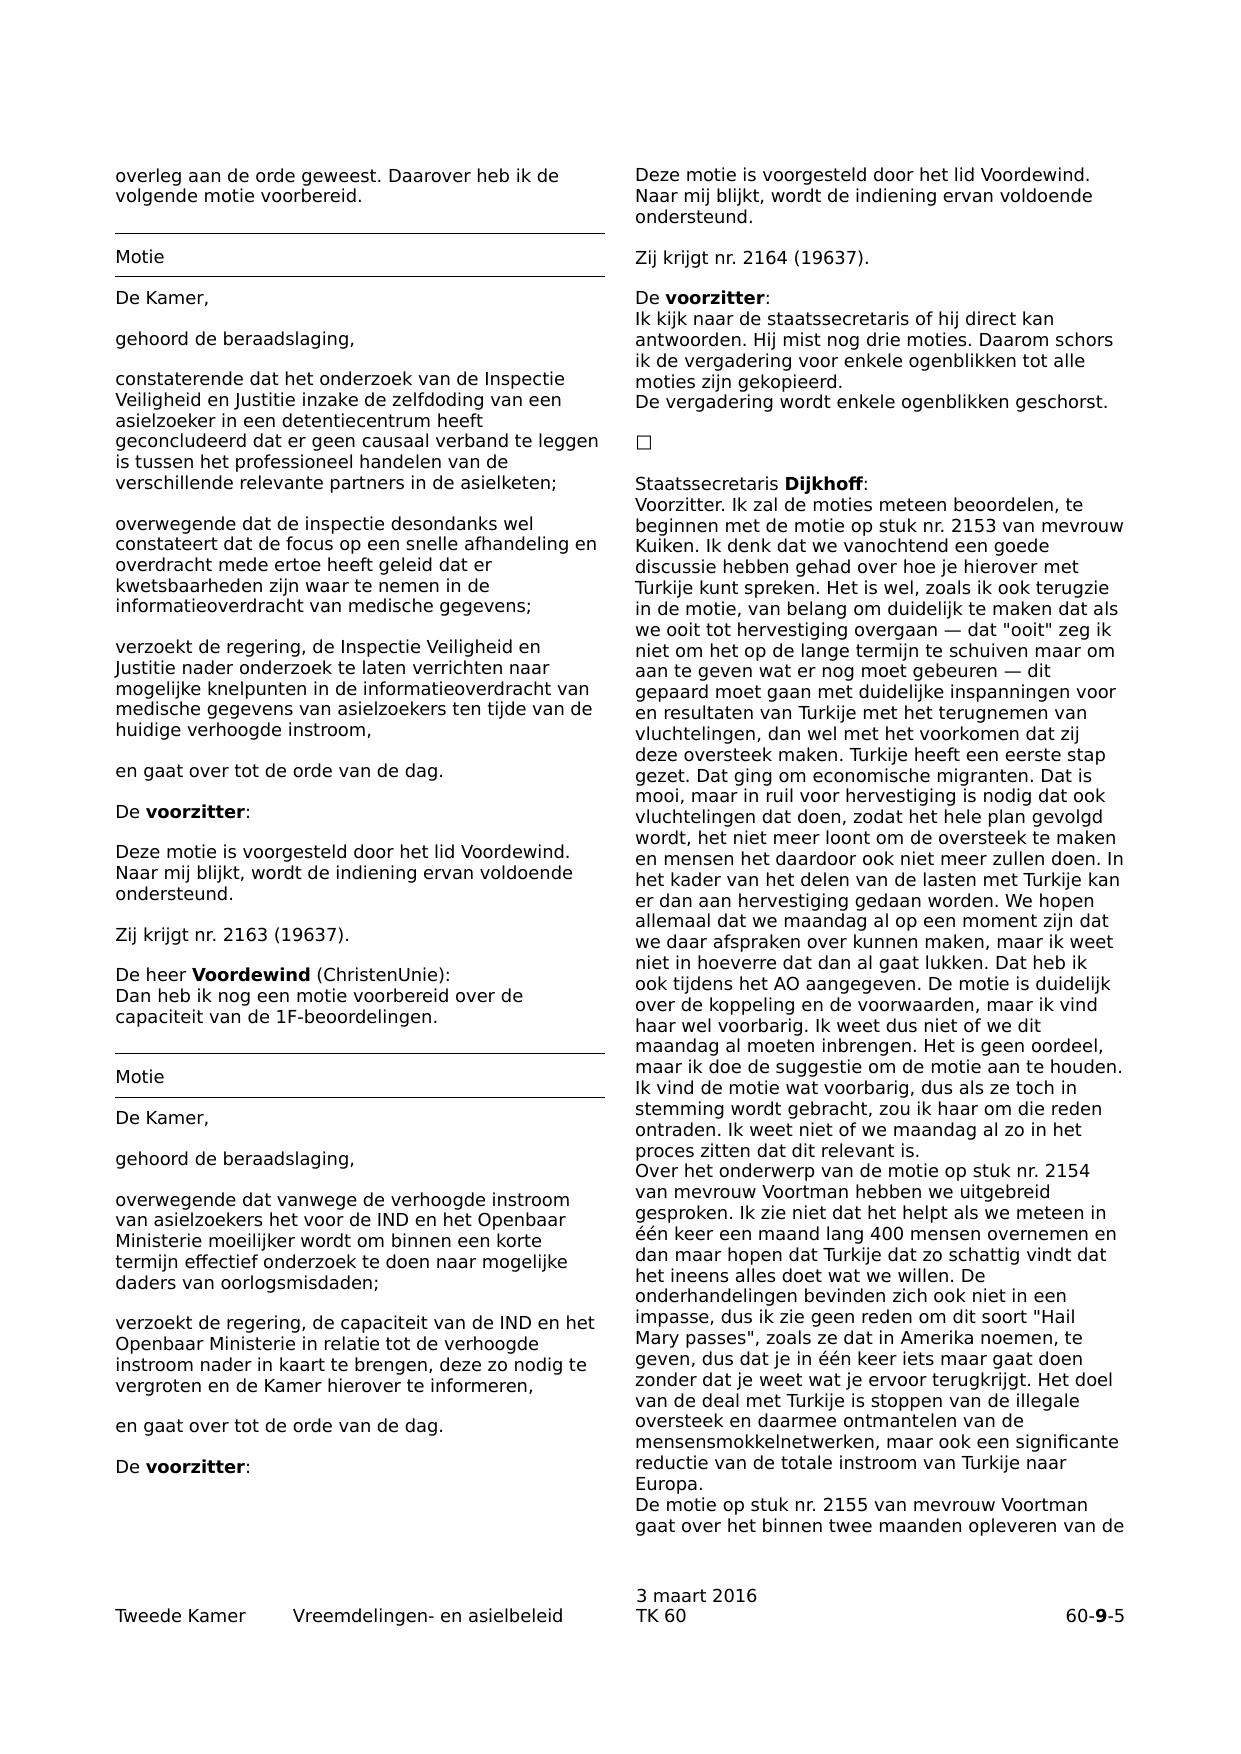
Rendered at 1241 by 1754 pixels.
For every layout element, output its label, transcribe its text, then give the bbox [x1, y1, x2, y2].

text gehoord de beraadslaging, [115, 1149, 605, 1169]
text Over het onderwerp van de motie op stuk nr. 2154 van mevrouw Voortman hebben we uitgebreid gesproken. Ik zie niet dat het helpt als we meteen in één keer een maand lang 400 mensen overnemen en dan maar hopen dat Turkije dat zo schattig vindt dat het ineens alles doet wat we willen. De onderhandelingen bevinden zich ook niet in een impasse, dus ik zie geen reden om dit soort "Hail Mary passes", zoals ze dat in Amerika noemen, te geven, dus dat je in één keer iets maar gaat doen zonder dat je weet wat je ervoor terugkrijgt. Het doel van de deal met Turkije is stoppen van de illegale oversteek en daarmee ontmantelen van de mensensmokkelnetwerken, maar ook een significante reductie van de totale instroom van Turkije naar Europa. [635, 1161, 1125, 1494]
text Zij krijgt nr. 2163 (19637). [115, 924, 605, 945]
text De vergadering wordt enkele ogenblikken geschorst. [635, 392, 1125, 413]
text overleg aan de orde geweest. Daarover heb ik de volgende motie voorbereid. [115, 165, 605, 207]
text De motie op stuk nr. 2155 van mevrouw Voortman gaat over het binnen twee maanden opleveren van de [635, 1494, 1125, 1536]
text Zij krijgt nr. 2164 (19637). [635, 247, 1125, 268]
text Ik kijk naar de staatssecretaris of hij direct kan antwoorden. Hij mist nog drie moties. Daarom schors ik de vergadering voor enkele ogenblikken tot alle moties zijn gekopieerd. [635, 309, 1125, 392]
text De Kamer, [115, 1108, 605, 1129]
text en gaat over tot de orde van de dag. [115, 761, 605, 781]
text Deze motie is voorgesteld door het lid Voordewind. Naar mij blijkt, wordt de indiening ervan voldoende ondersteund. [635, 165, 1125, 227]
text gehoord de beraadslaging, [115, 328, 605, 349]
text De Kamer, [115, 288, 605, 308]
text en gaat over tot de orde van de dag. [115, 1416, 605, 1437]
text verzoekt de regering, de Inspectie Veiligheid en Justitie nader onderzoek te laten verrichten naar mogelijke knelpunten in de informatieoverdracht van medische gegevens van asielzoekers ten tijde van de huidige verhoogde instroom, [115, 637, 605, 741]
text Voorzitter. Ik zal de moties meteen beoordelen, te beginnen met de motie op stuk nr. 2153 van mevrouw Kuiken. Ik denk dat we vanochtend een goede discussie hebben gehad over hoe je hierover met Turkije kunt spreken. Het is wel, zoals ik ook terugzie in de motie, van belang om duidelijk te maken dat als we ooit tot hervestiging overgaan — dat "ooit" zeg ik niet om het op de lange termijn te schuiven maar om aan te geven wat er nog moet gebeuren — dit gepaard moet gaan met duidelijke inspanningen voor en resultaten van Turkije met het terugnemen van vluchtelingen, dan wel met het voorkomen dat zij deze oversteek maken. Turkije heeft een eerste stap gezet. Dat ging om economische migranten. Dat is mooi, maar in ruil voor hervestiging is nodig dat ook vluchtelingen dat doen, zodat het hele plan gevolgd wordt, het niet meer loont om de oversteek te maken en mensen het daardoor ook niet meer zullen doen. In het kader van het delen van de lasten met Turkije kan er dan aan hervestiging gedaan worden. We hopen allemaal dat we maandag al op een moment zijn dat we daar afspraken over kunnen maken, maar ik weet niet in hoeverre dat dan al gaat lukken. Dat heb ik ook tijdens het AO aangegeven. De motie is duidelijk over de koppeling en de voorwaarden, maar ik vind haar wel voorbarig. Ik weet dus niet of we dit maandag al moeten inbrengen. Het is geen oordeel, maar ik doe de suggestie om de motie aan te houden. Ik vind de motie wat voorbarig, dus als ze toch in stemming wordt gebracht, zou ik haar om die reden ontraden. Ik weet niet of we maandag al zo in het proces zitten dat dit relevant is. [635, 494, 1125, 1161]
text De voorzitter: [115, 801, 605, 822]
text overwegende dat de inspectie desondanks wel constateert dat de focus op een snelle afhandeling en overdracht mede ertoe heeft geleid dat er kwetsbaarheden zijn waar te nemen in de informatieoverdracht van medische gegevens; [115, 513, 605, 617]
text constaterende dat het onderzoek van de Inspectie Veiligheid en Justitie inzake de zelfdoding van een asielzoeker in een detentiecentrum heeft geconcludeerd dat er geen causaal verband te leggen is tussen het professioneel handelen van de verschillende relevante partners in de asielketen; [115, 369, 605, 493]
text De voorzitter: [115, 1457, 605, 1478]
text Motie [115, 1067, 605, 1088]
text overwegende dat vanwege de verhoogde instroom van asielzoekers het voor de IND en het Openbaar Ministerie moeilijker wordt om binnen een korte termijn effectief onderzoek te doen naar mogelijke daders van oorlogsmisdaden; [115, 1189, 605, 1293]
text Staatssecretaris Dijkhoff: [635, 474, 1125, 494]
text Motie [115, 247, 605, 268]
text De voorzitter: [635, 288, 1125, 309]
text ⬜ [635, 433, 1125, 454]
text De heer Voordewind (ChristenUnie): [115, 965, 605, 986]
text Deze motie is voorgesteld door het lid Voordewind. Naar mij blijkt, wordt de indiening ervan voldoende ondersteund. [115, 842, 605, 904]
text verzoekt de regering, de capaciteit van de IND en het Openbaar Ministerie in relatie tot de verhoogde instroom nader in kaart te brengen, deze zo nodig te vergroten en de Kamer hierover te informeren, [115, 1313, 605, 1396]
text Dan heb ik nog een motie voorbereid over de capaciteit van de 1F-beoordelingen. [115, 986, 605, 1027]
